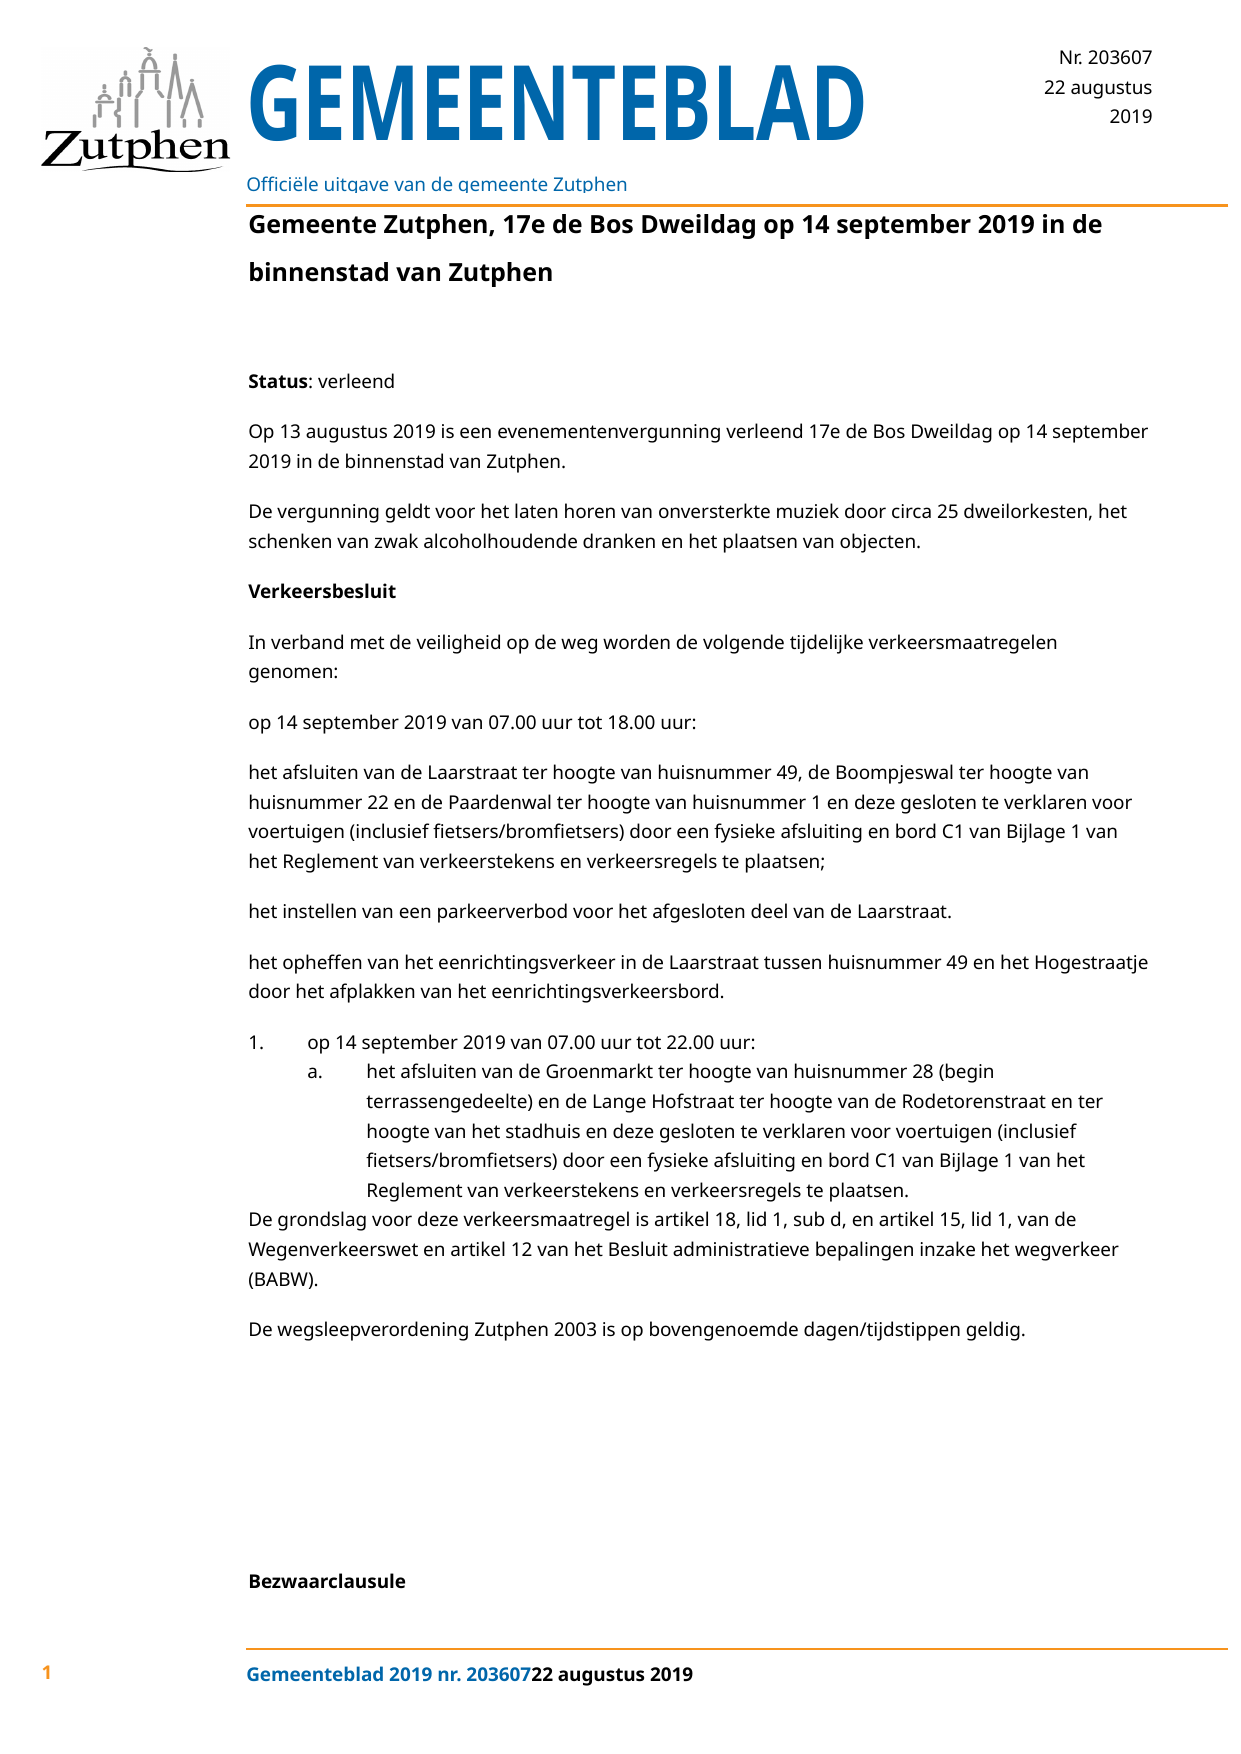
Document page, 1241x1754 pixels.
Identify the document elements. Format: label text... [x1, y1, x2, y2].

list het afsluiten van de Groenmarkt ter hoogte van huisnummer 28 (begin terrassengedeelte) en de Lange Hofstraat ter hoogte van de Rodetorenstraat en ter hoogte van het stadhuis en deze gesloten te verklaren voor voertuigen (inclusief fietsers/bromfietsers) door een fysieke afsluiting en bord C1 van Bijlage 1 van het Reglement van verkeerstekens en verkeersregels te plaatsen. [307, 1059, 1152, 1203]
text Gemeente Zutphen, 17e de Bos Dweildag op 14 september 2019 in de binnenstad van Zutphen [248, 207, 1152, 288]
text het instellen van een parkeerverbod voor het afgesloten deel van de Laarstraat. [248, 899, 1152, 924]
text In verband met de veiligheid op de weg worden de volgende tijdelijke verkeersmaatregelen genomen: [248, 629, 1152, 684]
text het afsluiten van de Laarstraat ter hoogte van huisnummer 49, de Boompjeswal ter hoogte van huisnummer 22 en de Paardenwal ter hoogte van huisnummer 1 en deze gesloten te verklaren voor voertuigen (inclusief fietsers/bromfietsers) door een fysieke afsluiting en bord C1 van Bijlage 1 van het Reglement van verkeerstekens en verkeersregels te plaatsen; [248, 759, 1152, 874]
text De grondslag voor deze verkeersmaatregel is artikel 18, lid 1, sub d, en artikel 15, lid 1, van de Wegenverkeerswet en artikel 12 van het Besluit administratieve bepalingen inzake het wegverkeer (BABW). [248, 1207, 1152, 1292]
text Op 13 augustus 2019 is een evenementenvergunning verleend 17e de Bos Dweildag op 14 september 2019 in de binnenstad van Zutphen. [248, 419, 1152, 474]
text Verkeersbesluit [248, 579, 1152, 604]
text het opheffen van het eenrichtingsverkeer in de Laarstraat tussen huisnummer 49 en het Hogestraatje door het afplakken van het eenrichtingsverkeersbord. [248, 949, 1152, 1004]
text op 14 september 2019 van 07.00 uur tot 18.00 uur: [248, 709, 1152, 735]
text Bezwaarclausule [248, 1568, 1152, 1594]
text De wegsleepverordening Zutphen 2003 is op bovengenoemde dagen/tijdstippen geldig. [248, 1316, 1152, 1342]
text De vergunning geldt voor het laten horen van onversterkte muziek door circa 25 dweilorkesten, het schenken van zwak alcoholhoudende dranken en het plaatsen van objecten. [248, 499, 1152, 554]
list op 14 september 2019 van 07.00 uur tot 22.00 uur: [248, 1029, 1152, 1055]
picture [41, 47, 231, 172]
text Status: verleend [248, 368, 1152, 394]
